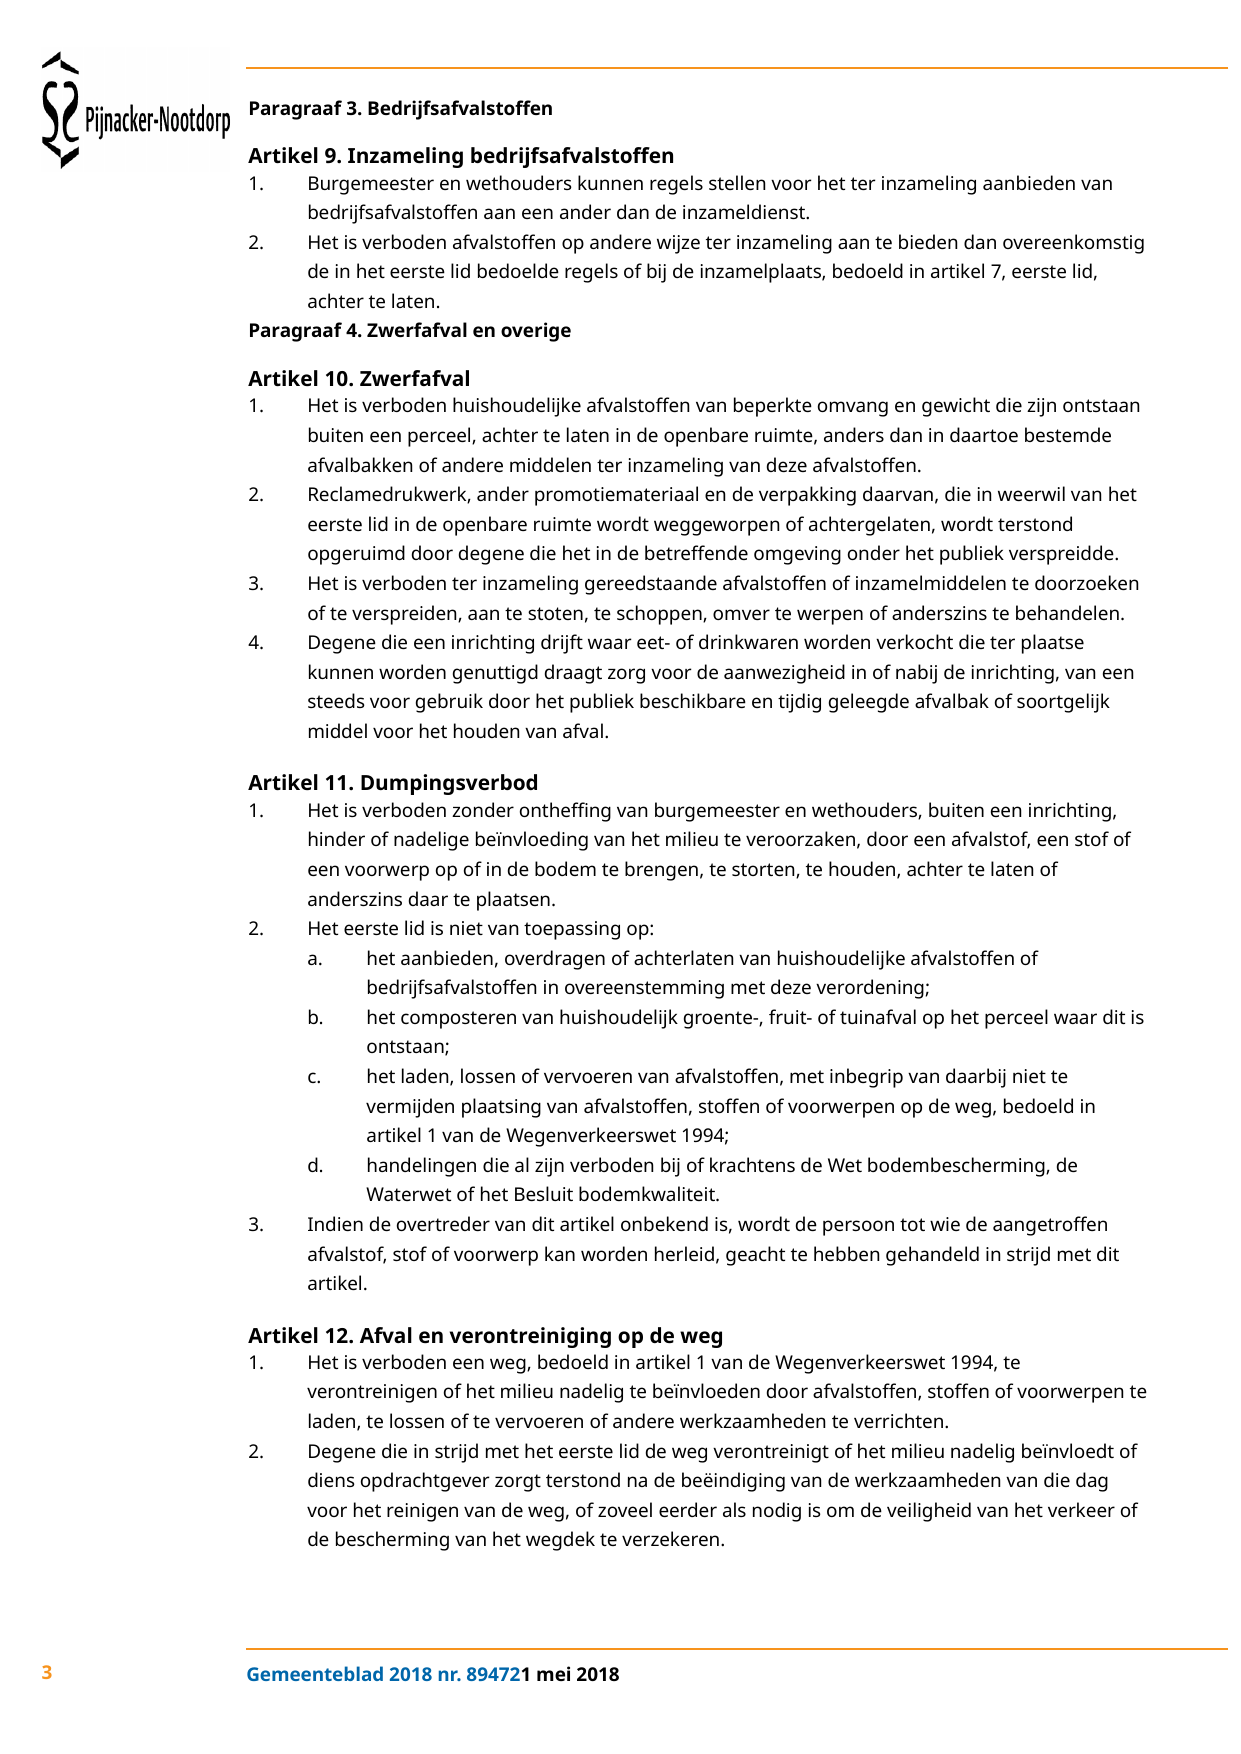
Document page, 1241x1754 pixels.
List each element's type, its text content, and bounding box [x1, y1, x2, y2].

list Indien de overtreder van dit artikel onbekend is, wordt de persoon tot wie de aangetroffen afvalstof, stof of voorwerp kan worden herleid, geacht te hebben gehandeld in strijd met dit artikel. [248, 1211, 1152, 1296]
list Het eerste lid is niet van toepassing op: [248, 915, 1152, 941]
list Degene die in strijd met het eerste lid de weg verontreinigt of het milieu nadelig beïnvloedt of diens opdrachtgever zorgt terstond na de beëindiging van de werkzaamheden van die dag voor het reinigen van de weg, of zoveel eerder als nodig is om de veiligheid van het verkeer of de bescherming van het wegdek te verzekeren. [248, 1438, 1152, 1552]
list Het is verboden afvalstoffen op andere wijze ter inzameling aan te bieden dan overeenkomstig de in het eerste lid bedoelde regels of bij de inzamelplaats, bedoeld in artikel 7, eerste lid, achter te laten. [248, 229, 1152, 314]
text Paragraaf 4. Zwerfafval en overige [248, 318, 1152, 343]
list Het is verboden zonder ontheffing van burgemeester en wethouders, buiten een inrichting, hinder of nadelige beïnvloeding van het milieu te veroorzaken, door een afvalstof, een stof of een voorwerp op of in de bodem te brengen, te storten, te houden, achter te laten of anderszins daar te plaatsen. [248, 797, 1152, 911]
list Het is verboden ter inzameling gereedstaande afvalstoffen of inzamelmiddelen te doorzoeken of te verspreiden, aan te stoten, te schoppen, omver te werpen of anderszins te behandelen. [248, 570, 1152, 626]
list Het is verboden een weg, bedoeld in artikel 1 van de Wegenverkeerswet 1994, te verontreinigen of het milieu nadelig te beïnvloeden door afvalstoffen, stoffen of voorwerpen te laden, te lossen of te vervoeren of andere werkzaamheden te verrichten. [248, 1349, 1152, 1434]
picture [41, 47, 231, 172]
list het laden, lossen of vervoeren van afvalstoffen, met inbegrip van daarbij niet te vermijden plaatsing van afvalstoffen, stoffen of voorwerpen op de weg, bedoeld in artikel 1 van de Wegenverkeerswet 1994; [307, 1063, 1152, 1148]
list het composteren van huishoudelijk groente-, fruit- of tuinafval op het perceel waar dit is ontstaan; [307, 1004, 1152, 1059]
list handelingen die al zijn verboden bij of krachtens de Wet bodembescherming, de Waterwet of het Besluit bodemkwaliteit. [307, 1152, 1152, 1207]
list Het is verboden huishoudelijke afvalstoffen van beperkte omvang en gewicht die zijn ontstaan buiten een perceel, achter te laten in de openbare ruimte, anders dan in daartoe bestemde afvalbakken of andere middelen ter inzameling van deze afvalstoffen. [248, 393, 1152, 478]
text Paragraaf 3. Bedrijfsafvalstoffen [248, 95, 1152, 121]
list Reclamedrukwerk, ander promotiemateriaal en de verpakking daarvan, die in weerwil van het eerste lid in de openbare ruimte wordt weggeworpen of achtergelaten, wordt terstond opgeruimd door degene die het in de betreffende omgeving onder het publiek verspreidde. [248, 481, 1152, 566]
list het aanbieden, overdragen of achterlaten van huishoudelijke afvalstoffen of bedrijfsafvalstoffen in overeenstemming met deze verordening; [307, 945, 1152, 1000]
text Artikel 10. Zwerfafval [248, 364, 1152, 393]
text Artikel 9. Inzameling bedrijfsafvalstoffen [248, 141, 1152, 170]
text Artikel 12. Afval en verontreiniging op de weg [248, 1321, 1152, 1349]
list Degene die een inrichting drijft waar eet- of drinkwaren worden verkocht die ter plaatse kunnen worden genuttigd draagt zorg voor de aanwezigheid in of nabij de inrichting, van een steeds voor gebruik door het publiek beschikbare en tijdig geleegde afvalbak of soortgelijk middel voor het houden van afval. [248, 629, 1152, 744]
text Artikel 11. Dumpingsverbod [248, 768, 1152, 797]
list Burgemeester en wethouders kunnen regels stellen voor het ter inzameling aanbieden van bedrijfsafvalstoffen aan een ander dan de inzameldienst. [248, 170, 1152, 225]
